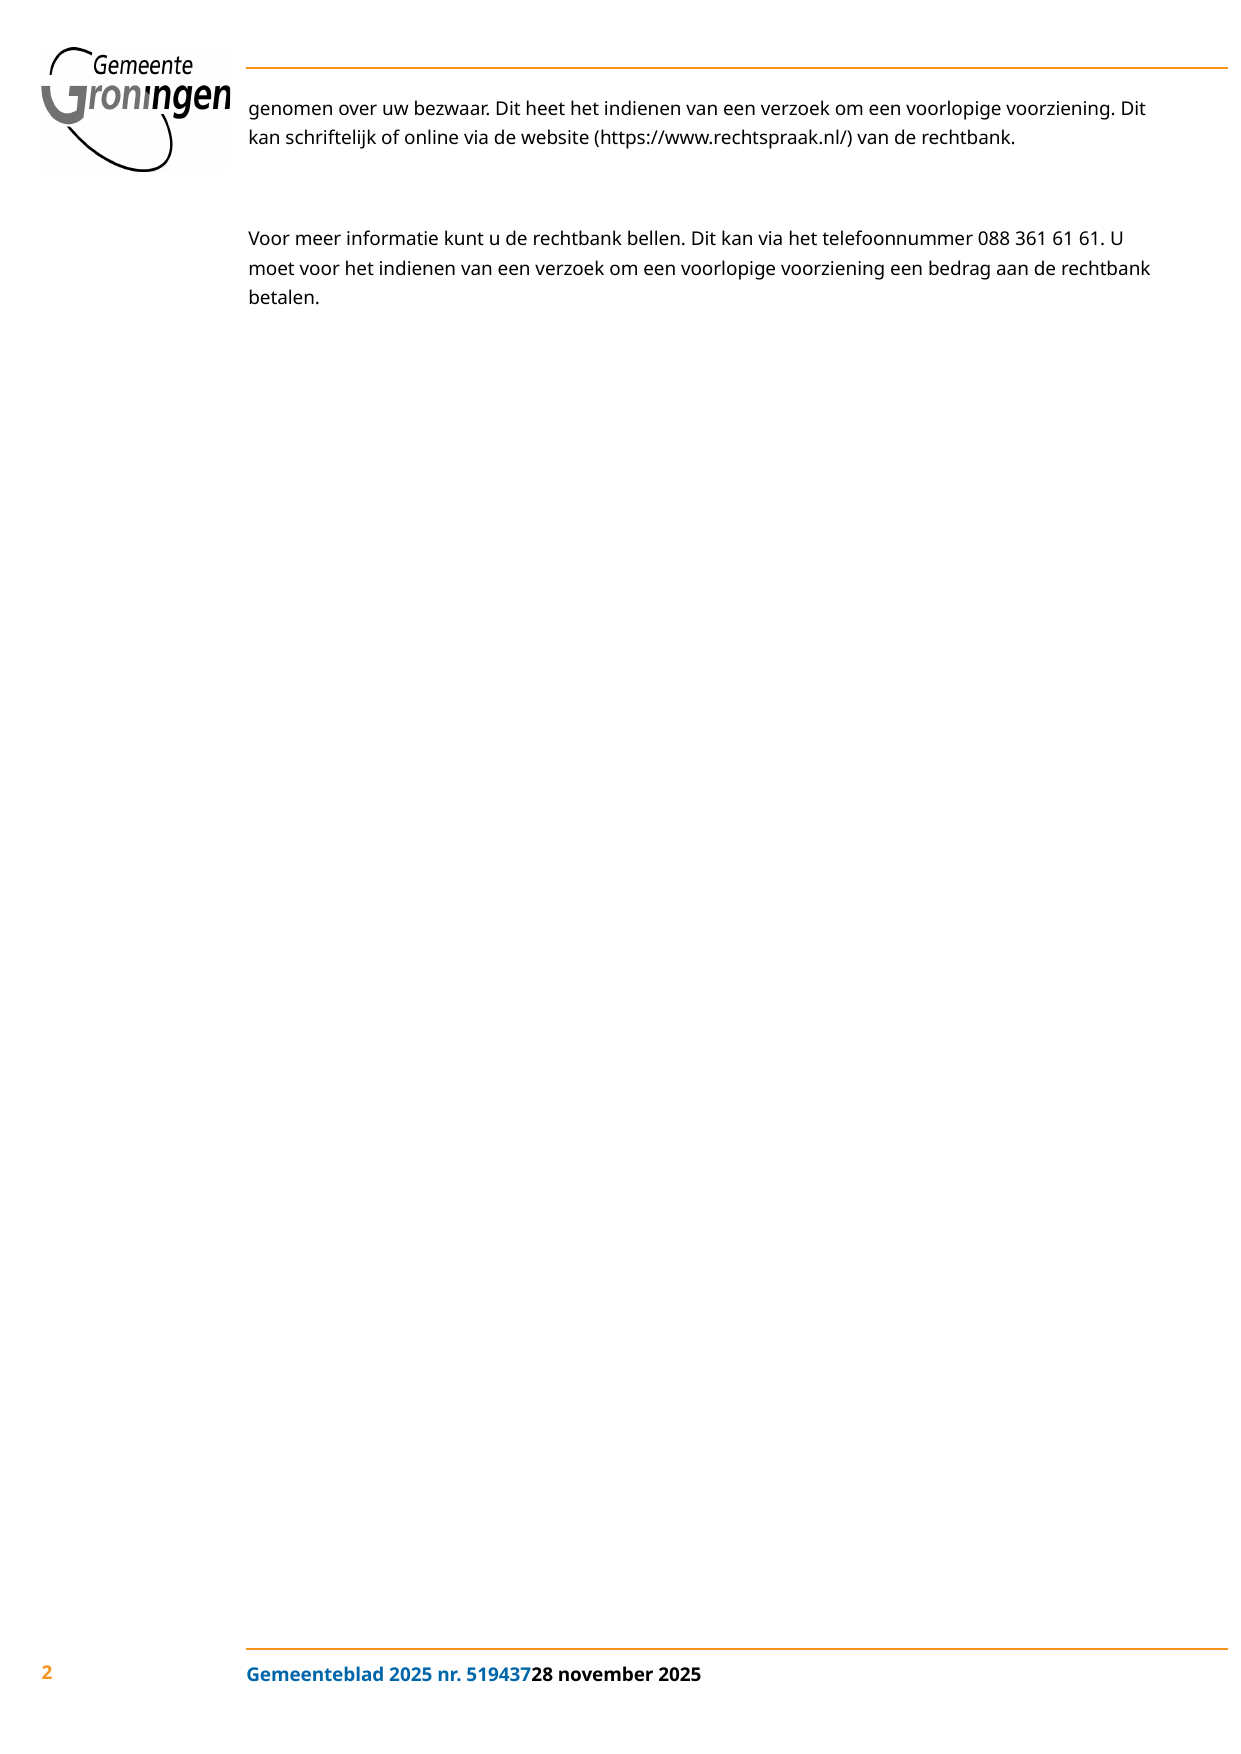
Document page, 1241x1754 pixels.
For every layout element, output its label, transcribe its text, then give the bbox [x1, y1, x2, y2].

text Voor meer informatie kunt u de rechtbank bellen. Dit kan via het telefoonnummer 088 361 61 61. U moet voor het indienen van een verzoek om een voorlopige voorziening een bedrag aan de rechtbank betalen. [248, 225, 1152, 310]
picture [41, 47, 231, 172]
text genomen over uw bezwaar. Dit heet het indienen van een verzoek om een voorlopige voorziening. Dit kan schriftelijk of online via de website (https://www.rechtspraak.nl/) van de rechtbank. [248, 95, 1152, 150]
